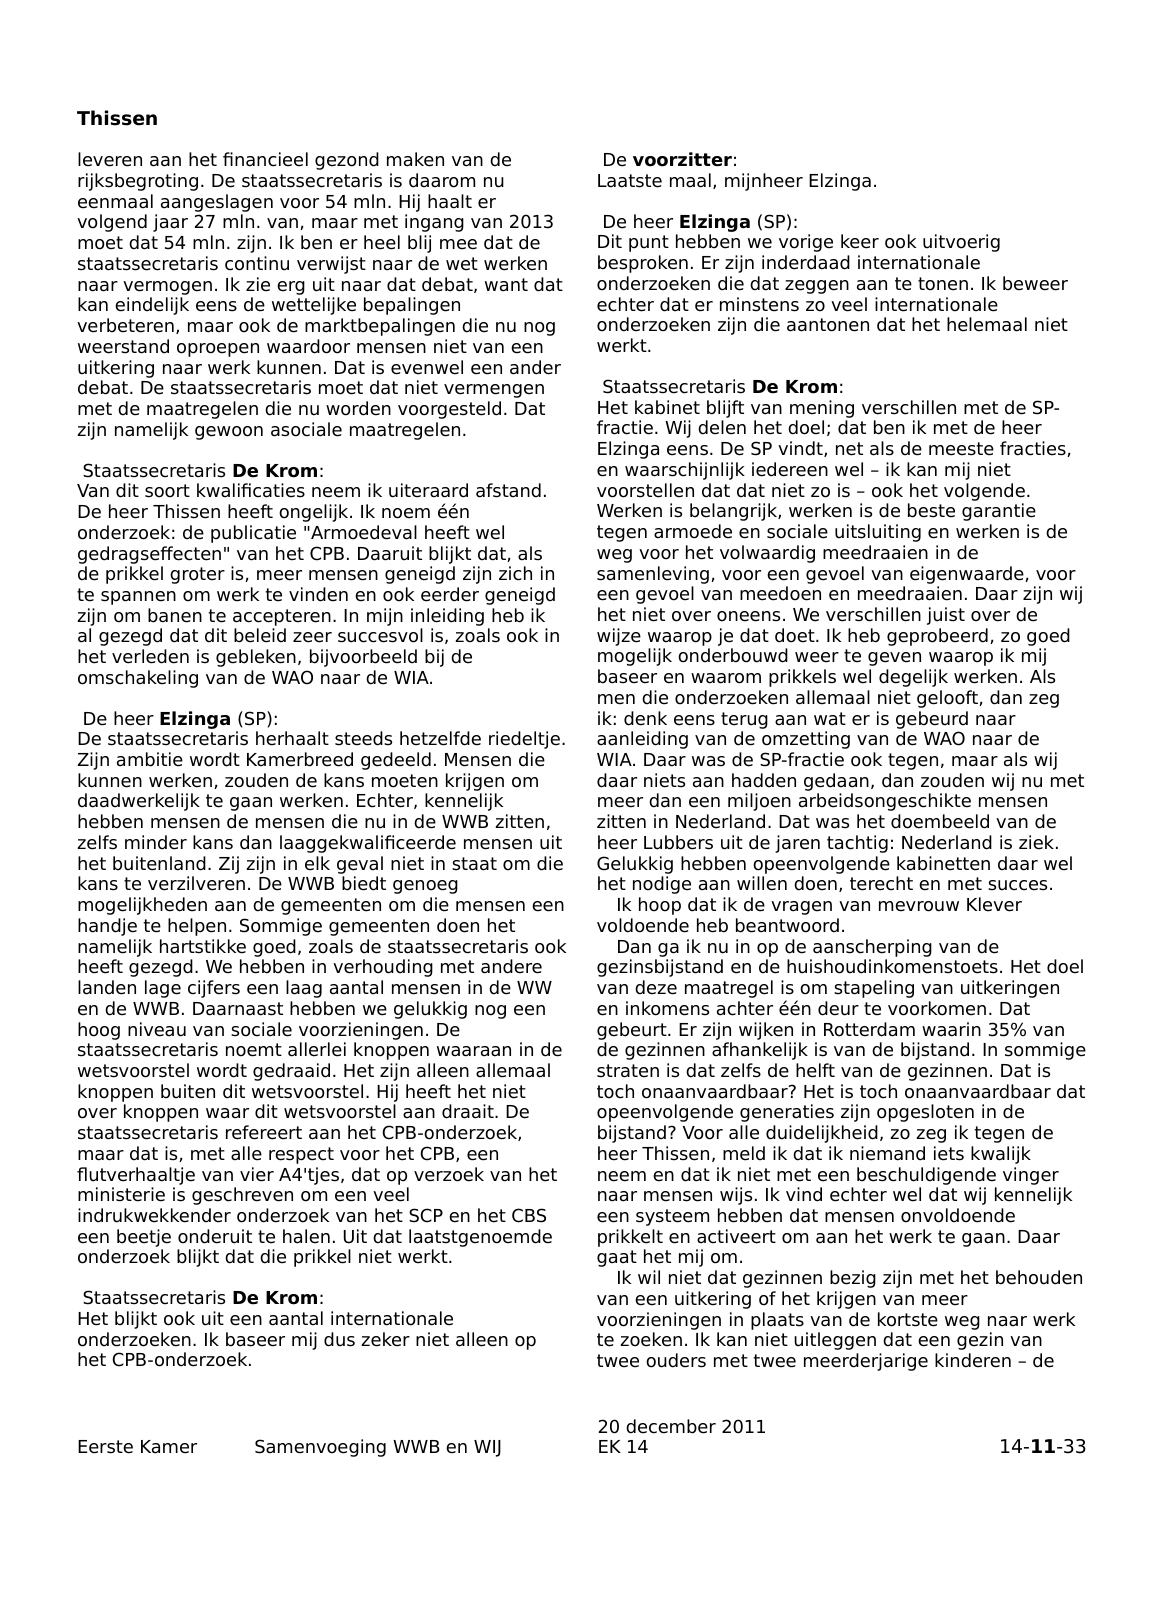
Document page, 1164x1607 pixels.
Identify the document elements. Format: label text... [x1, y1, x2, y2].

text De heer Elzinga (SP): [77, 708, 567, 729]
text Het kabinet blijft van mening verschillen met de SP-fractie. Wij delen het doel; dat ben ik met de heer Elzinga eens. De SP vindt, net als de meeste fracties, en waarschijnlijk iedereen wel – ik kan mij niet voorstellen dat dat niet zo is – ook het volgende. Werken is belangrijk, werken is de beste garantie tegen armoede en sociale uitsluiting en werken is de weg voor het volwaardig meedraaien in de samenleving, voor een gevoel van eigenwaarde, voor een gevoel van meedoen en meedraaien. Daar zijn wij het niet over oneens. We verschillen juist over de wijze waarop je dat doet. Ik heb geprobeerd, zo goed mogelijk onderbouwd weer te geven waarop ik mij baseer en waarom prikkels wel degelijk werken. Als men die onderzoeken allemaal niet gelooft, dan zeg ik: denk eens terug aan wat er is gebeurd naar aanleiding van de omzetting van de WAO naar de WIA. Daar was de SP-fractie ook tegen, maar als wij daar niets aan hadden gedaan, dan zouden wij nu met meer dan een miljoen arbeidsongeschikte mensen zitten in Nederland. Dat was het doembeeld van de heer Lubbers uit de jaren tachtig: Nederland is ziek. Gelukkig hebben opeenvolgende kabinetten daar wel het nodige aan willen doen, terecht en met succes. [596, 397, 1087, 895]
text Laatste maal, mijnheer Elzinga. [596, 171, 1087, 192]
text Staatssecretaris De Krom: [77, 460, 567, 481]
text De staatssecretaris herhaalt steeds hetzelfde riedeltje. Zijn ambitie wordt Kamerbreed gedeeld. Mensen die kunnen werken, zouden de kans moeten krijgen om daadwerkelijk te gaan werken. Echter, kennelijk hebben mensen de mensen die nu in de WWB zitten, zelfs minder kans dan laaggekwalificeerde mensen uit het buitenland. Zij zijn in elk geval niet in staat om die kans te verzilveren. De WWB biedt genoeg mogelijkheden aan de gemeenten om die mensen een handje te helpen. Sommige gemeenten doen het namelijk hartstikke goed, zoals de staatssecretaris ook heeft gezegd. We hebben in verhouding met andere landen lage cijfers een laag aantal mensen in de WW en de WWB. Daarnaast hebben we gelukkig nog een hoog niveau van sociale voorzieningen. De staatssecretaris noemt allerlei knoppen waaraan in de wetsvoorstel wordt gedraaid. Het zijn alleen allemaal knoppen buiten dit wetsvoorstel. Hij heeft het niet over knoppen waar dit wetsvoorstel aan draait. De staatssecretaris refereert aan het CPB-onderzoek, maar dat is, met alle respect voor het CPB, een flutverhaaltje van vier A4'tjes, dat op verzoek van het ministerie is geschreven om een veel indrukwekkender onderzoek van het SCP en het CBS een beetje onderuit te halen. Uit dat laatstgenoemde onderzoek blijkt dat die prikkel niet werkt. [77, 729, 567, 1268]
text De heer Elzinga (SP): [596, 212, 1087, 232]
text Ik wil niet dat gezinnen bezig zijn met het behouden van een uitkering of het krijgen van meer voorzieningen in plaats van de kortste weg naar werk te zoeken. Ik kan niet uitleggen dat een gezin van twee ouders met twee meerderjarige kinderen – de [596, 1268, 1087, 1372]
text Dan ga ik nu in op de aanscherping van de gezinsbijstand en de huishoudinkomenstoets. Het doel van deze maatregel is om stapeling van uitkeringen en inkomens achter één deur te voorkomen. Dat gebeurt. Er zijn wijken in Rotterdam waarin 35% van de gezinnen afhankelijk is van de bijstand. In sommige straten is dat zelfs de helft van de gezinnen. Dat is toch onaanvaardbaar? Het is toch onaanvaardbaar dat opeenvolgende generaties zijn opgesloten in de bijstand? Voor alle duidelijkheid, zo zeg ik tegen de heer Thissen, meld ik dat ik niemand iets kwalijk neem en dat ik niet met een beschuldigende vinger naar mensen wijs. Ik vind echter wel dat wij kennelijk een systeem hebben dat mensen onvoldoende prikkelt en activeert om aan het werk te gaan. Daar gaat het mij om. [596, 936, 1087, 1268]
text leveren aan het financieel gezond maken van de rijksbegroting. De staatssecretaris is daarom nu eenmaal aangeslagen voor 54 mln. Hij haalt er volgend jaar 27 mln. van, maar met ingang van 2013 moet dat 54 mln. zijn. Ik ben er heel blij mee dat de staatssecretaris continu verwijst naar de wet werken naar vermogen. Ik zie erg uit naar dat debat, want dat kan eindelijk eens de wettelijke bepalingen verbeteren, maar ook de marktbepalingen die nu nog weerstand oproepen waardoor mensen niet van een uitkering naar werk kunnen. Dat is evenwel een ander debat. De staatssecretaris moet dat niet vermengen met de maatregelen die nu worden voorgesteld. Dat zijn namelijk gewoon asociale maatregelen. [77, 150, 567, 440]
text De voorzitter: [596, 150, 1087, 171]
text Van dit soort kwalificaties neem ik uiteraard afstand. De heer Thissen heeft ongelijk. Ik noem één onderzoek: de publicatie "Armoedeval heeft wel gedragseffecten" van het CPB. Daaruit blijkt dat, als de prikkel groter is, meer mensen geneigd zijn zich in te spannen om werk te vinden en ook eerder geneigd zijn om banen te accepteren. In mijn inleiding heb ik al gezegd dat dit beleid zeer succesvol is, zoals ook in het verleden is gebleken, bijvoorbeeld bij de omschakeling van de WAO naar de WIA. [77, 481, 567, 688]
text Staatssecretaris De Krom: [596, 377, 1087, 397]
text Dit punt hebben we vorige keer ook uitvoerig besproken. Er zijn inderdaad internationale onderzoeken die dat zeggen aan te tonen. Ik beweer echter dat er minstens zo veel internationale onderzoeken zijn die aantonen dat het helemaal niet werkt. [596, 232, 1087, 357]
text Staatssecretaris De Krom: [77, 1288, 567, 1309]
text Het blijkt ook uit een aantal internationale onderzoeken. Ik baseer mij dus zeker niet alleen op het CPB-onderzoek. [77, 1309, 567, 1371]
text Ik hoop dat ik de vragen van mevrouw Klever voldoende heb beantwoord. [596, 895, 1087, 936]
